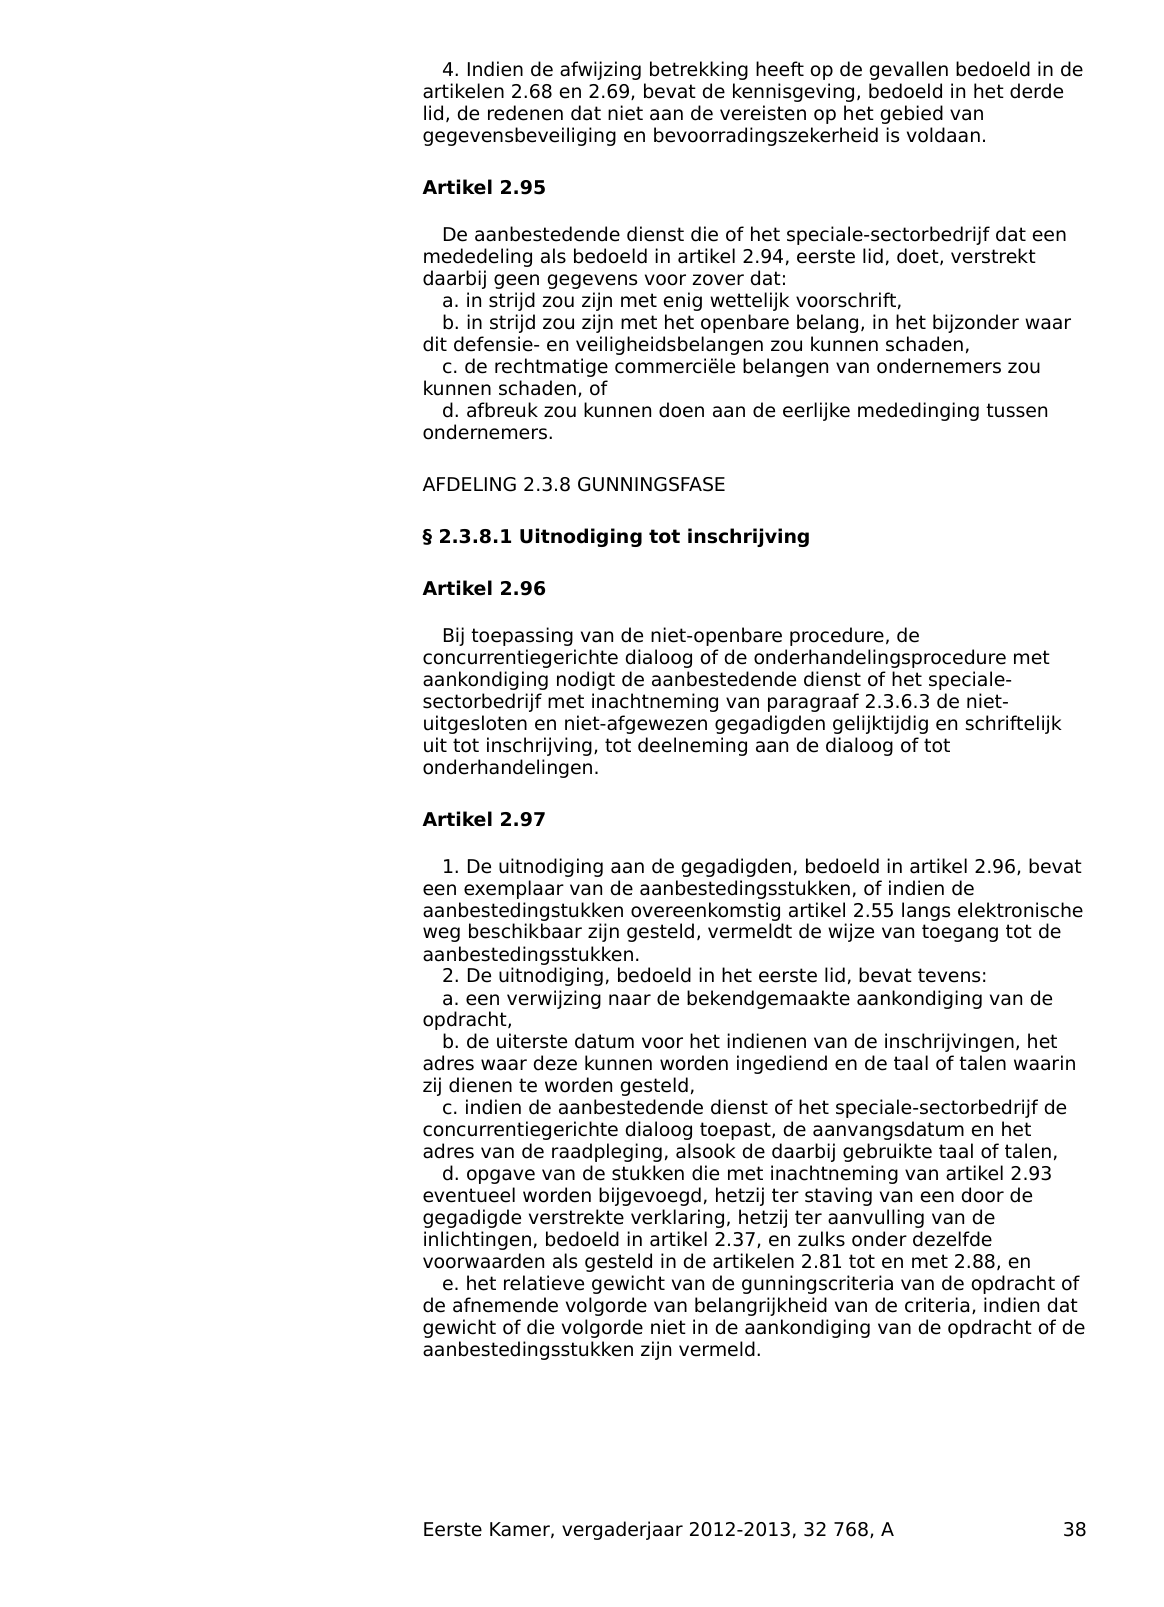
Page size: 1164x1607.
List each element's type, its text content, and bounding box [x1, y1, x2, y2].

text 1. De uitnodiging aan de gegadigden, bedoeld in artikel 2.96, bevat een exemplaar van de aanbestedingsstukken, of indien de aanbestedingstukken overeenkomstig artikel 2.55 langs elektronische weg beschikbaar zijn gesteld, vermeldt de wijze van toegang tot de aanbestedingsstukken. [422, 856, 1087, 965]
text Bij toepassing van de niet-openbare procedure, de concurrentiegerichte dialoog of de onderhandelingsprocedure met aankondiging nodigt de aanbestedende dienst of het speciale-sectorbedrijf met inachtneming van paragraaf 2.3.6.3 de niet-uitgesloten en niet-afgewezen gegadigden gelijktijdig en schriftelijk uit tot inschrijving, tot deelneming aan de dialoog of tot onderhandelingen. [422, 625, 1087, 778]
text a. in strijd zou zijn met enig wettelijk voorschrift, [422, 290, 1087, 312]
text d. afbreuk zou kunnen doen aan de eerlijke mededinging tussen ondernemers. [422, 400, 1087, 444]
text a. een verwijzing naar de bekendgemaakte aankondiging van de opdracht, [422, 987, 1087, 1031]
text b. de uiterste datum voor het indienen van de inschrijvingen, het adres waar deze kunnen worden ingediend en de taal of talen waarin zij dienen te worden gesteld, [422, 1031, 1087, 1097]
text e. het relatieve gewicht van de gunningscriteria van de opdracht of de afnemende volgorde van belangrijkheid van de criteria, indien dat gewicht of die volgorde niet in de aankondiging van de opdracht of de aanbestedingsstukken zijn vermeld. [422, 1273, 1087, 1361]
text d. opgave van de stukken die met inachtneming van artikel 2.93 eventueel worden bijgevoegd, hetzij ter staving van een door de gegadigde verstrekte verklaring, hetzij ter aanvulling van de inlichtingen, bedoeld in artikel 2.37, en zulks onder dezelfde voorwaarden als gesteld in de artikelen 2.81 tot en met 2.88, en [422, 1163, 1087, 1273]
text b. in strijd zou zijn met het openbare belang, in het bijzonder waar dit defensie- en veiligheidsbelangen zou kunnen schaden, [422, 312, 1087, 356]
subtitle AFDELING 2.3.8 GUNNINGSFASE [422, 474, 1087, 496]
text c. de rechtmatige commerciële belangen van ondernemers zou kunnen schaden, of [422, 356, 1087, 400]
subtitle Artikel 2.95 [422, 177, 1087, 199]
text De aanbestedende dienst die of het speciale-sectorbedrijf dat een mededeling als bedoeld in artikel 2.94, eerste lid, doet, verstrekt daarbij geen gegevens voor zover dat: [422, 224, 1087, 290]
subtitle Artikel 2.97 [422, 808, 1087, 831]
subtitle § 2.3.8.1 Uitnodiging tot inschrijving [422, 526, 1087, 548]
text 4. Indien de afwijzing betrekking heeft op de gevallen bedoeld in de artikelen 2.68 en 2.69, bevat de kennisgeving, bedoeld in het derde lid, de redenen dat niet aan de vereisten op het gebied van gegevensbeveiliging en bevoorradingszekerheid is voldaan. [422, 59, 1087, 147]
subtitle Artikel 2.96 [422, 578, 1087, 600]
text 2. De uitnodiging, bedoeld in het eerste lid, bevat tevens: [422, 965, 1087, 987]
text c. indien de aanbestedende dienst of het speciale-sectorbedrijf de concurrentiegerichte dialoog toepast, de aanvangsdatum en het adres van de raadpleging, alsook de daarbij gebruikte taal of talen, [422, 1097, 1087, 1163]
